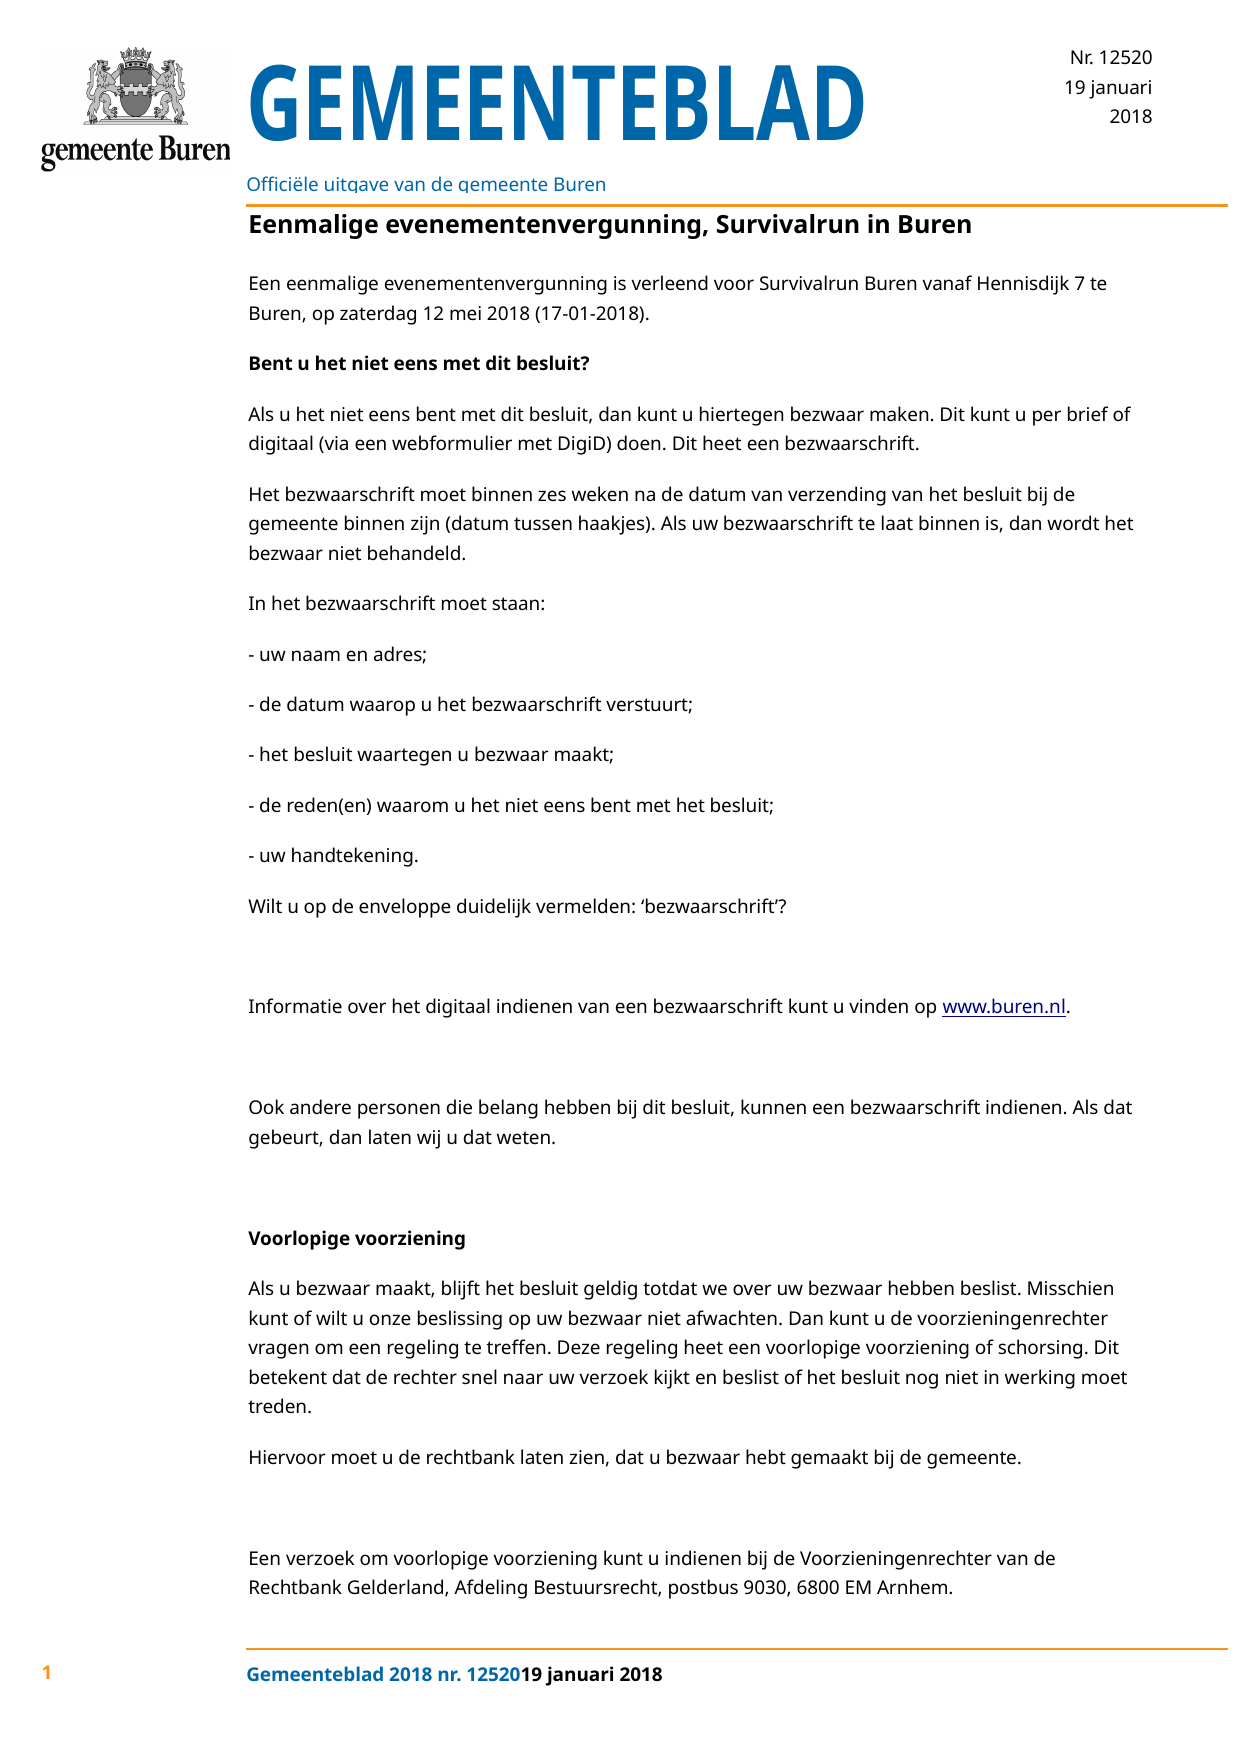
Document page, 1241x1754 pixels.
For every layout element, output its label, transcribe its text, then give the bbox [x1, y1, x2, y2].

text Hiervoor moet u de rechtbank laten zien, dat u bezwaar hebt gemaakt bij de gemeente. [248, 1444, 1152, 1470]
text Bent u het niet eens met dit besluit? [248, 350, 1152, 376]
text Eenmalige evenementenvergunning, Survivalrun in Buren [248, 207, 1152, 241]
text Informatie over het digitaal indienen van een bezwaarschrift kunt u vinden op www.buren.nl. [248, 994, 1152, 1019]
text - uw naam en adres; [248, 641, 1152, 666]
text In het bezwaarschrift moet staan: [248, 590, 1152, 616]
text - uw handtekening. [248, 842, 1152, 868]
text Het bezwaarschrift moet binnen zes weken na de datum van verzending van het besluit bij de gemeente binnen zijn (datum tussen haakjes). Als uw bezwaarschrift te laat binnen is, dan wordt het bezwaar niet behandeld. [248, 481, 1152, 566]
text Wilt u op de enveloppe duidelijk vermelden: ‘bezwaarschrift’? [248, 893, 1152, 918]
text Voorlopige voorziening [248, 1225, 1152, 1251]
text - de datum waarop u het bezwaarschrift verstuurt; [248, 691, 1152, 717]
text - de reden(en) waarom u het niet eens bent met het besluit; [248, 792, 1152, 818]
picture [41, 47, 231, 172]
text Als u het niet eens bent met dit besluit, dan kunt u hiertegen bezwaar maken. Dit kunt u per brief of digitaal (via een webformulier met DigiD) doen. Dit heet een bezwaarschrift. [248, 401, 1152, 456]
text - het besluit waartegen u bezwaar maakt; [248, 742, 1152, 767]
text Ook andere personen die belang hebben bij dit besluit, kunnen een bezwaarschrift indienen. Als dat gebeurt, dan laten wij u dat weten. [248, 1094, 1152, 1150]
text Een verzoek om voorlopige voorziening kunt u indienen bij de Voorzieningenrechter van de Rechtbank Gelderland, Afdeling Bestuursrecht, postbus 9030, 6800 EM Arnhem. [248, 1545, 1152, 1600]
text Een eenmalige evenementenvergunning is verleend voor Survivalrun Buren vanaf Hennisdijk 7 te Buren, op zaterdag 12 mei 2018 (17-01-2018). [248, 270, 1152, 326]
text Als u bezwaar maakt, blijft het besluit geldig totdat we over uw bezwaar hebben beslist. Misschien kunt of wilt u onze beslissing op uw bezwaar niet afwachten. Dan kunt u de voorzieningenrechter vragen om een regeling te treffen. Deze regeling heet een voorlopige voorziening of schorsing. Dit betekent dat de rechter snel naar uw verzoek kijkt en beslist of het besluit nog niet in werking moet treden. [248, 1275, 1152, 1419]
